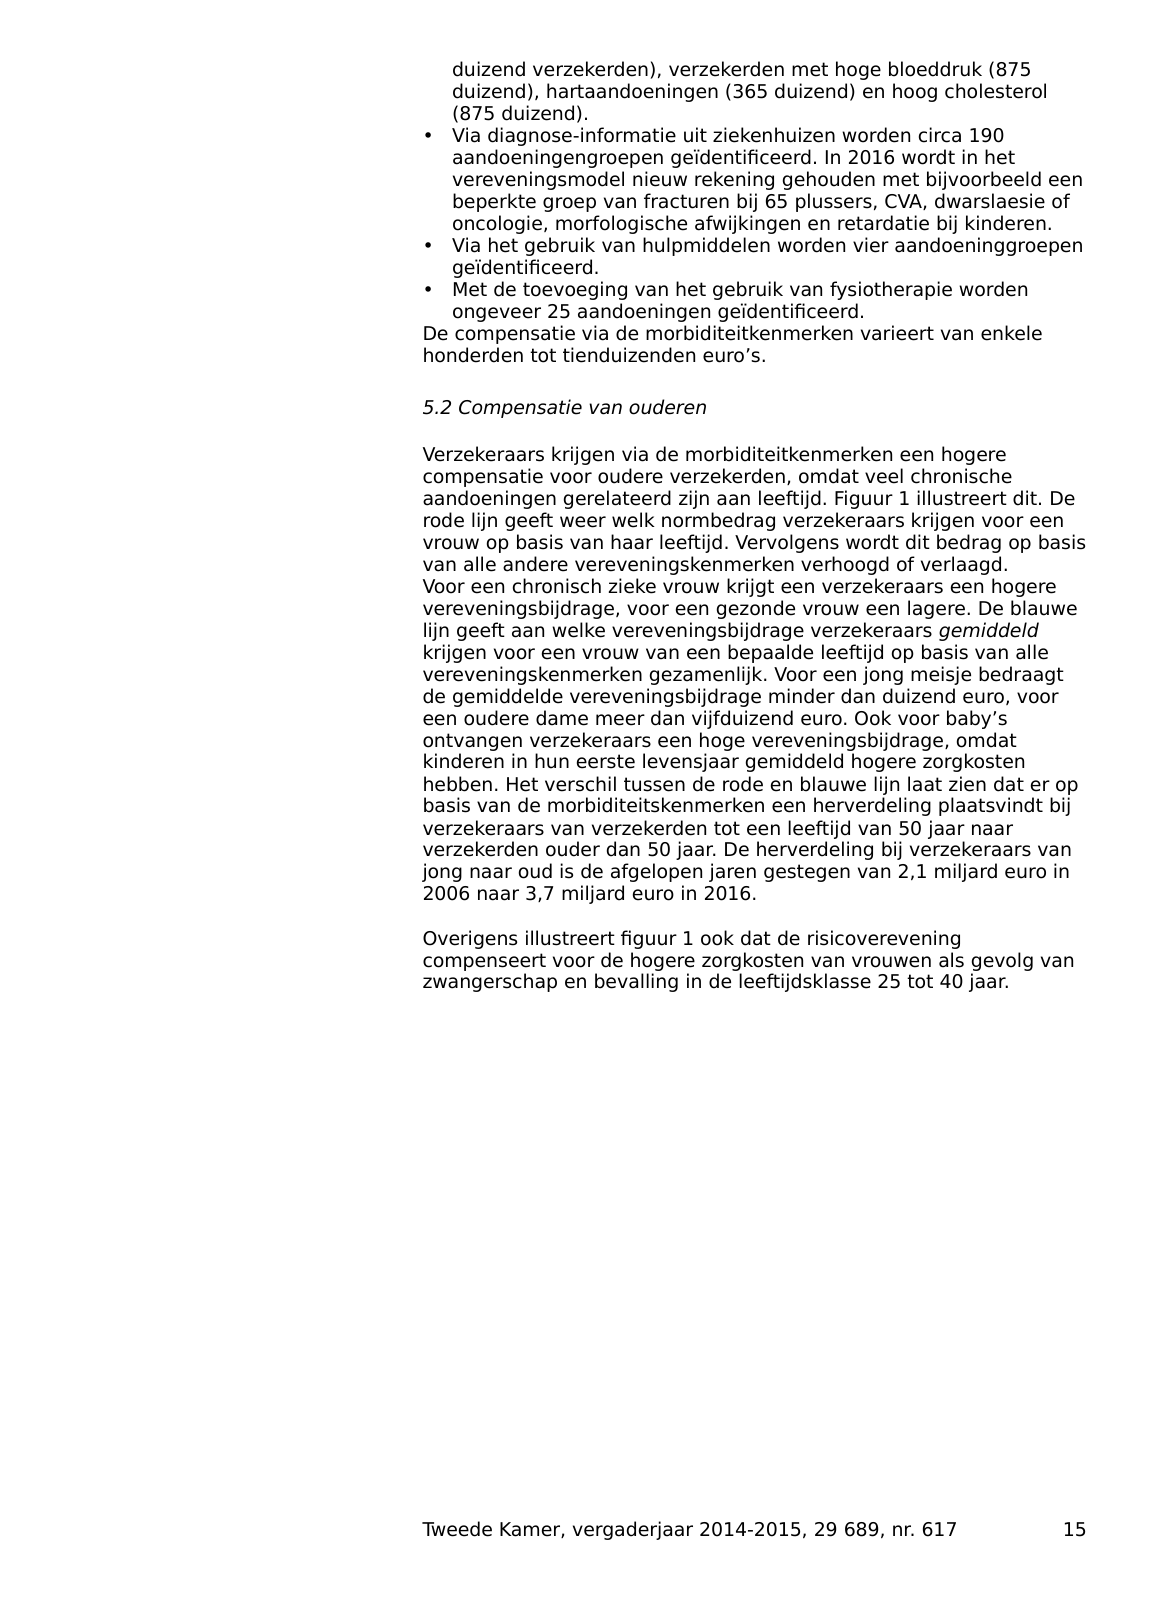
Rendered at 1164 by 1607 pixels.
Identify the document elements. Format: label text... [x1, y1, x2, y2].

text • Via diagnose-informatie uit ziekenhuizen worden circa 190 aandoeningengroepen geïdentificeerd. In 2016 wordt in het vereveningsmodel nieuw rekening gehouden met bijvoorbeeld een beperkte groep van fracturen bij 65 plussers, CVA, dwarslaesie of oncologie, morfologische afwijkingen en retardatie bij kinderen. [422, 125, 1087, 235]
text duizend verzekerden), verzekerden met hoge bloeddruk (875 duizend), hartaandoeningen (365 duizend) en hoog cholesterol (875 duizend). [422, 59, 1087, 125]
text Overigens illustreert figuur 1 ook dat de risicoverevening compenseert voor de hogere zorgkosten van vrouwen als gevolg van zwangerschap en bevalling in de leeftijdsklasse 25 tot 40 jaar. [422, 927, 1087, 993]
subtitle 5.2 Compensatie van ouderen [422, 397, 1087, 419]
text Voor een chronisch zieke vrouw krijgt een verzekeraars een hogere vereveningsbijdrage, voor een gezonde vrouw een lagere. De blauwe lijn geeft aan welke vereveningsbijdrage verzekeraars gemiddeld krijgen voor een vrouw van een bepaalde leeftijd op basis van alle vereveningskenmerken gezamenlijk. Voor een jong meisje bedraagt de gemiddelde vereveningsbijdrage minder dan duizend euro, voor een oudere dame meer dan vijfduizend euro. Ook voor baby’s ontvangen verzekeraars een hoge vereveningsbijdrage, omdat kinderen in hun eerste levensjaar gemiddeld hogere zorgkosten hebben. Het verschil tussen de rode en blauwe lijn laat zien dat er op basis van de morbiditeitskenmerken een herverdeling plaatsvindt bij verzekeraars van verzekerden tot een leeftijd van 50 jaar naar verzekerden ouder dan 50 jaar. De herverdeling bij verzekeraars van jong naar oud is de afgelopen jaren gestegen van 2,1 miljard euro in 2006 naar 3,7 miljard euro in 2016. [422, 576, 1087, 905]
text De compensatie via de morbiditeitkenmerken varieert van enkele honderden tot tienduizenden euro’s. [422, 323, 1087, 367]
text Verzekeraars krijgen via de morbiditeitkenmerken een hogere compensatie voor oudere verzekerden, omdat veel chronische aandoeningen gerelateerd zijn aan leeftijd. Figuur 1 illustreert dit. De rode lijn geeft weer welk normbedrag verzekeraars krijgen voor een vrouw op basis van haar leeftijd. Vervolgens wordt dit bedrag op basis van alle andere vereveningskenmerken verhoogd of verlaagd. [422, 444, 1087, 576]
text • Via het gebruik van hulpmiddelen worden vier aandoeninggroepen geïdentificeerd. [422, 235, 1087, 279]
text • Met de toevoeging van het gebruik van fysiotherapie worden ongeveer 25 aandoeningen geïdentificeerd. [422, 279, 1087, 323]
